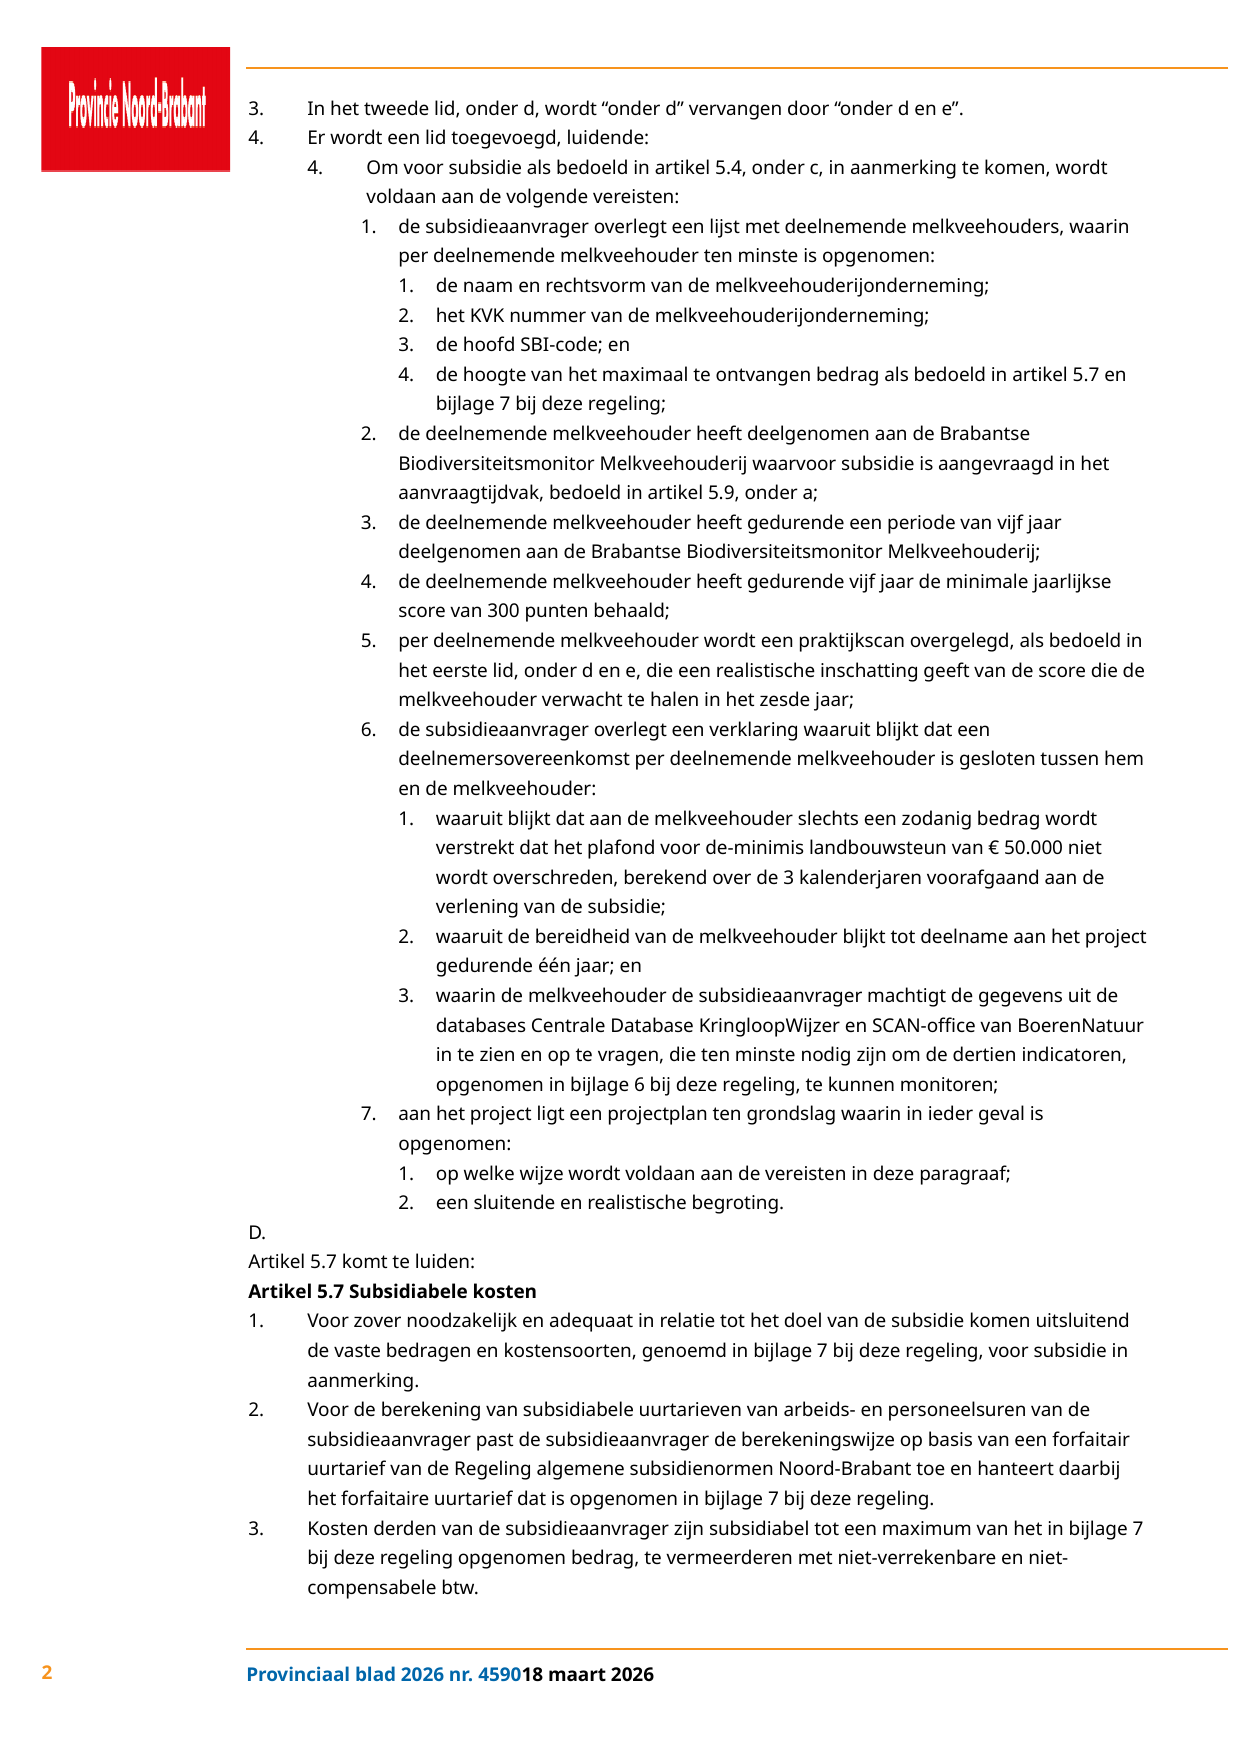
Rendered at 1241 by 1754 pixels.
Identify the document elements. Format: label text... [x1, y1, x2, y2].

text D. [248, 1219, 1152, 1245]
list per deelnemende melkveehouder wordt een praktijkscan overgelegd, als bedoeld in het eerste lid, onder d en e, die een realistische inschatting geeft van de score die de melkveehouder verwacht te halen in het zesde jaar; [361, 627, 1152, 712]
list de hoofd SBI-code; en [398, 331, 1152, 357]
list waaruit blijkt dat aan de melkveehouder slechts een zodanig bedrag wordt verstrekt dat het plafond voor de-minimis landbouwsteun van € 50.000 niet wordt overschreden, berekend over de 3 kalenderjaren voorafgaand aan de verlening van de subsidie; [398, 805, 1152, 919]
list op welke wijze wordt voldaan aan de vereisten in deze paragraaf; [398, 1160, 1152, 1186]
picture [41, 47, 231, 172]
list de subsidieaanvrager overlegt een lijst met deelnemende melkveehouders, waarin per deelnemende melkveehouder ten minste is opgenomen: [361, 213, 1152, 268]
list waarin de melkveehouder de subsidieaanvrager machtigt de gegevens uit de databases Centrale Database KringloopWijzer en SCAN-office van BoerenNatuur in te zien en op te vragen, die ten minste nodig zijn om de dertien indicatoren, opgenomen in bijlage 6 bij deze regeling, te kunnen monitoren; [398, 982, 1152, 1097]
list de naam en rechtsvorm van de melkveehouderijonderneming; [398, 272, 1152, 298]
list de deelnemende melkveehouder heeft gedurende vijf jaar de minimale jaarlijkse score van 300 punten behaald; [361, 568, 1152, 623]
list Kosten derden van de subsidieaanvrager zijn subsidiabel tot een maximum van het in bijlage 7 bij deze regeling opgenomen bedrag, te vermeerderen met niet-verrekenbare en niet-compensabele btw. [248, 1515, 1152, 1600]
list Voor de berekening van subsidiabele uurtarieven van arbeids- en personeelsuren van de subsidieaanvrager past de subsidieaanvrager de berekeningswijze op basis van een forfaitair uurtarief van de Regeling algemene subsidienormen Noord-Brabant toe en hanteert daarbij het forfaitaire uurtarief dat is opgenomen in bijlage 7 bij deze regeling. [248, 1396, 1152, 1511]
list de deelnemende melkveehouder heeft deelgenomen aan de Brabantse Biodiversiteitsmonitor Melkveehouderij waarvoor subsidie is aangevraagd in het aanvraagtijdvak, bedoeld in artikel 5.9, onder a; [361, 420, 1152, 505]
list waaruit de bereidheid van de melkveehouder blijkt tot deelname aan het project gedurende één jaar; en [398, 923, 1152, 978]
list een sluitende en realistische begroting. [398, 1189, 1152, 1215]
list Er wordt een lid toegevoegd, luidende: [248, 124, 1152, 150]
text Artikel 5.7 komt te luiden: [248, 1248, 1152, 1274]
list In het tweede lid, onder d, wordt “onder d” vervangen door “onder d en e”. [248, 95, 1152, 121]
list de subsidieaanvrager overlegt een verklaring waaruit blijkt dat een deelnemersovereenkomst per deelnemende melkveehouder is gesloten tussen hem en de melkveehouder: [361, 716, 1152, 801]
list Voor zover noodzakelijk en adequaat in relatie tot het doel van de subsidie komen uitsluitend de vaste bedragen en kostensoorten, genoemd in bijlage 7 bij deze regeling, voor subsidie in aanmerking. [248, 1308, 1152, 1393]
text Artikel 5.7 Subsidiabele kosten [248, 1278, 1152, 1304]
list aan het project ligt een projectplan ten grondslag waarin in ieder geval is opgenomen: [361, 1101, 1152, 1156]
list de deelnemende melkveehouder heeft gedurende een periode van vijf jaar deelgenomen aan de Brabantse Biodiversiteitsmonitor Melkveehouderij; [361, 509, 1152, 564]
list de hoogte van het maximaal te ontvangen bedrag als bedoeld in artikel 5.7 en bijlage 7 bij deze regeling; [398, 361, 1152, 416]
list het KVK nummer van de melkveehouderijonderneming; [398, 302, 1152, 328]
list Om voor subsidie als bedoeld in artikel 5.4, onder c, in aanmerking te komen, wordt voldaan aan de volgende vereisten: [307, 154, 1152, 209]
